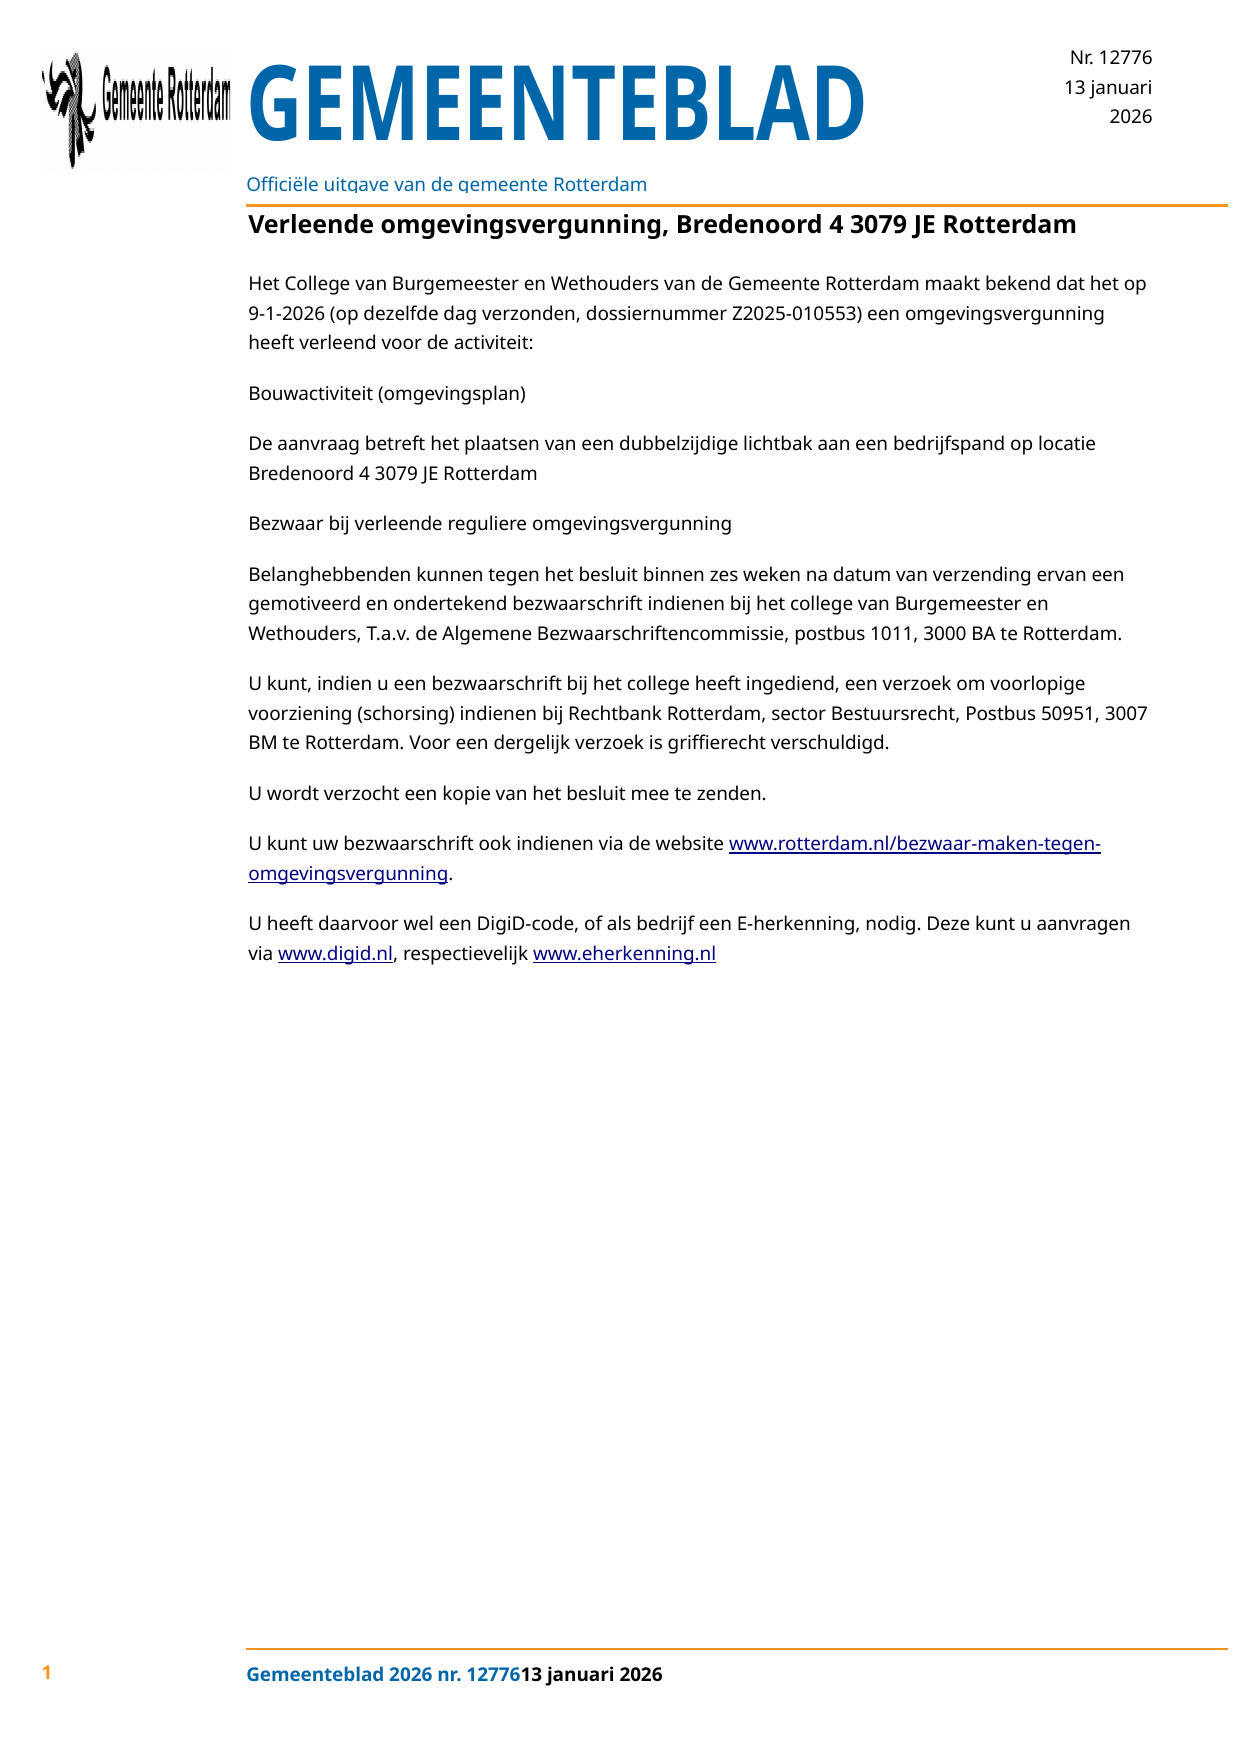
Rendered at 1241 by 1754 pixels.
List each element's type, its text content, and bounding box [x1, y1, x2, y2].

text U heeft daarvoor wel een DigiD-code, of als bedrijf een E-herkenning, nodig. Deze kunt u aanvragen via www.digid.nl, respectievelijk www.eherkenning.nl [248, 910, 1152, 966]
picture [41, 47, 231, 172]
text Het College van Burgemeester en Wethouders van de Gemeente Rotterdam maakt bekend dat het op 9-1-2026 (op dezelfde dag verzonden, dossiernummer Z2025-010553) een omgevingsvergunning heeft verleend voor de activiteit: [248, 270, 1152, 355]
text Belanghebbenden kunnen tegen het besluit binnen zes weken na datum van verzending ervan een gemotiveerd en ondertekend bezwaarschrift indienen bij het college van Burgemeester en Wethouders, T.a.v. de Algemene Bezwaarschriftencommissie, postbus 1011, 3000 BA te Rotterdam. [248, 561, 1152, 646]
text U kunt uw bezwaarschrift ook indienen via de website www.rotterdam.nl/bezwaar-maken-tegen-omgevingsvergunning. [248, 830, 1152, 886]
text Verleende omgevingsvergunning, Bredenoord 4 3079 JE Rotterdam [248, 207, 1152, 241]
text Bouwactiviteit (omgevingsplan) [248, 380, 1152, 406]
text U wordt verzocht een kopie van het besluit mee te zenden. [248, 780, 1152, 806]
text Bezwaar bij verleende reguliere omgevingsvergunning [248, 510, 1152, 536]
text U kunt, indien u een bezwaarschrift bij het college heeft ingediend, een verzoek om voorlopige voorziening (schorsing) indienen bij Rechtbank Rotterdam, sector Bestuursrecht, Postbus 50951, 3007 BM te Rotterdam. Voor een dergelijk verzoek is griffierecht verschuldigd. [248, 670, 1152, 755]
text De aanvraag betreft het plaatsen van een dubbelzijdige lichtbak aan een bedrijfspand op locatie Bredenoord 4 3079 JE Rotterdam [248, 430, 1152, 486]
